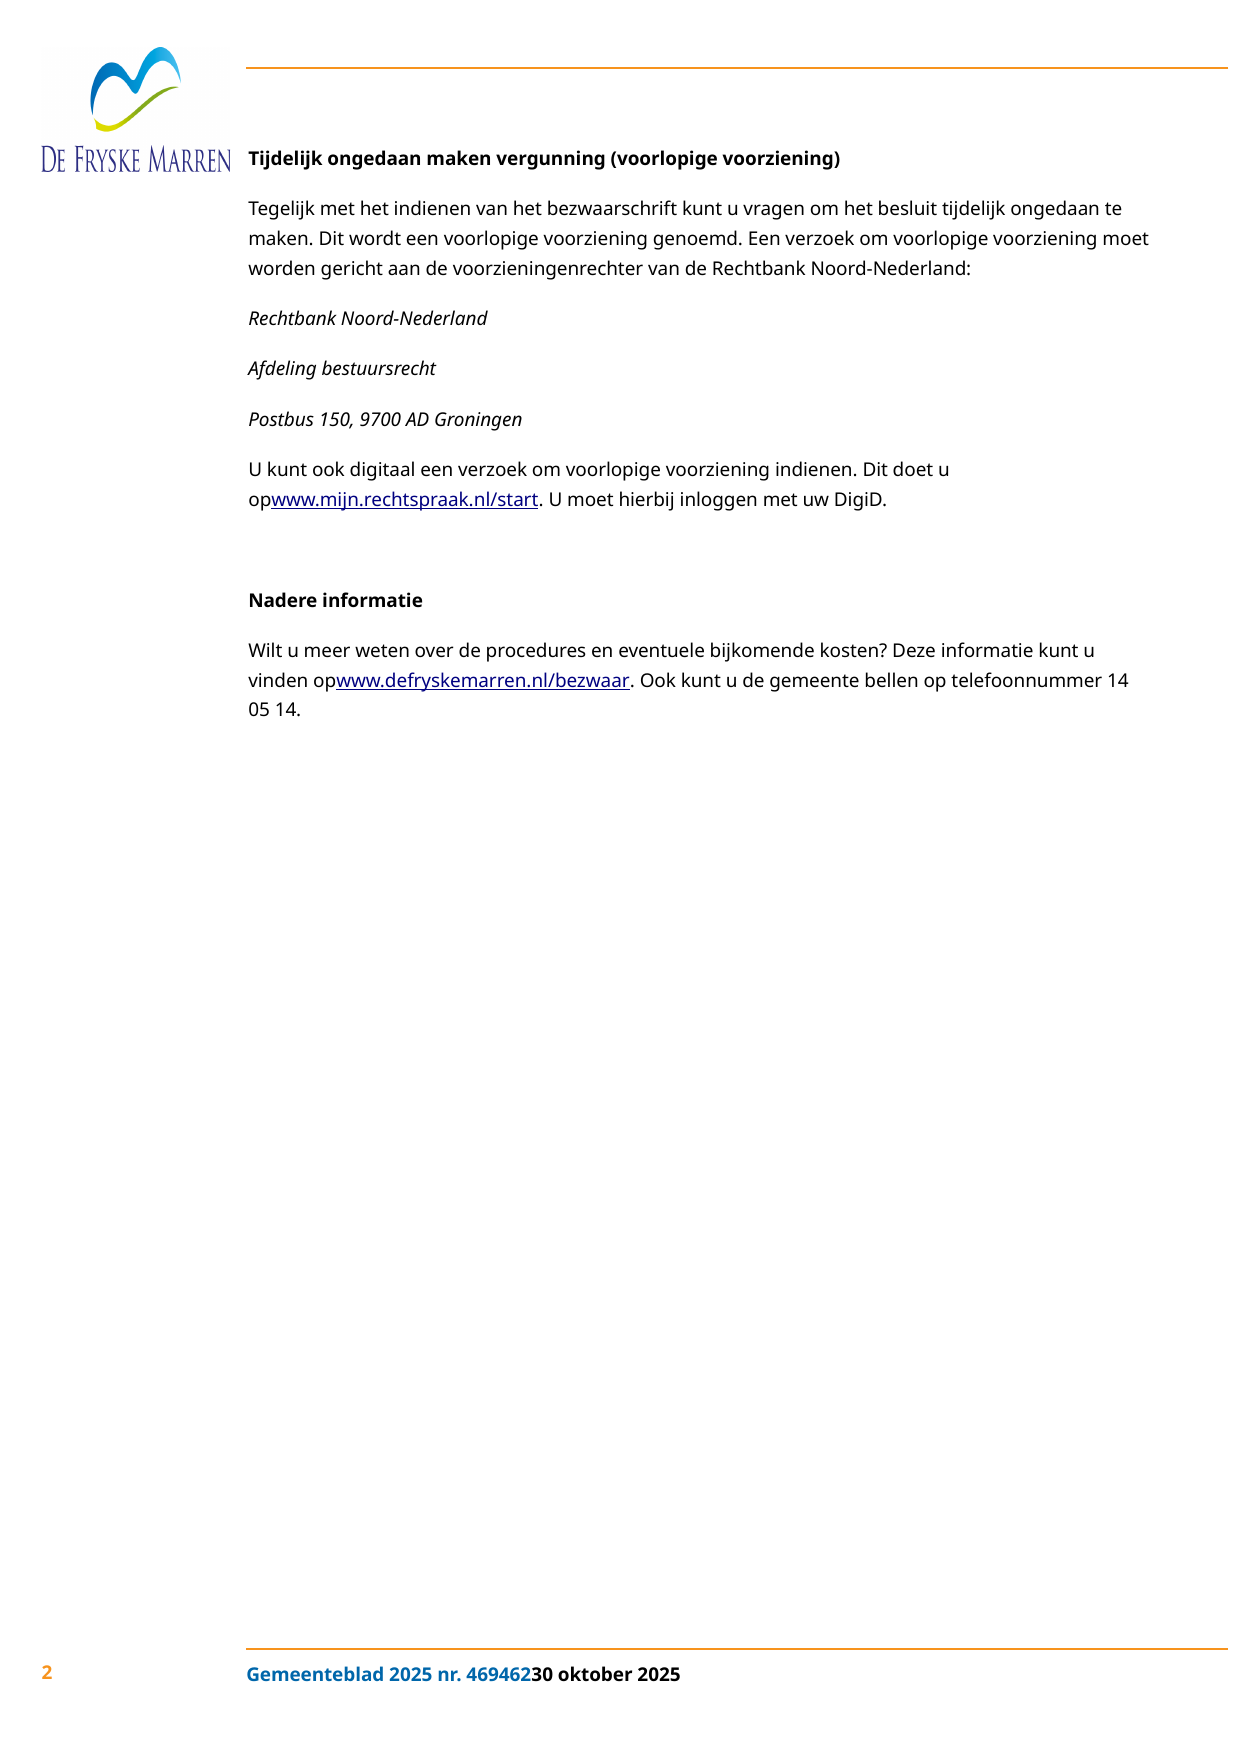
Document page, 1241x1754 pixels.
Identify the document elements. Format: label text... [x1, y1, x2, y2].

text Afdeling bestuursrecht [248, 356, 1152, 381]
picture [41, 47, 231, 172]
text Tijdelijk ongedaan maken vergunning (voorlopige voorziening) [248, 145, 1152, 171]
text Rechtbank Noord-Nederland [248, 305, 1152, 331]
text U kunt ook digitaal een verzoek om voorlopige voorziening indienen. Dit doet u opwww.mijn.rechtspraak.nl/start. U moet hierbij inloggen met uw DigiD. [248, 456, 1152, 512]
text Tegelijk met het indienen van het bezwaarschrift kunt u vragen om het besluit tijdelijk ongedaan te maken. Dit wordt een voorlopige voorziening genoemd. Een verzoek om voorlopige voorziening moet worden gericht aan de voorzieningenrechter van de Rechtbank Noord-Nederland: [248, 196, 1152, 281]
text Wilt u meer weten over de procedures en eventuele bijkomende kosten? Deze informatie kunt u vinden opwww.defryskemarren.nl/bezwaar. Ook kunt u de gemeente bellen op telefoonnummer 14 05 14. [248, 637, 1152, 722]
text Postbus 150, 9700 AD Groningen [248, 406, 1152, 432]
text Nadere informatie [248, 587, 1152, 613]
